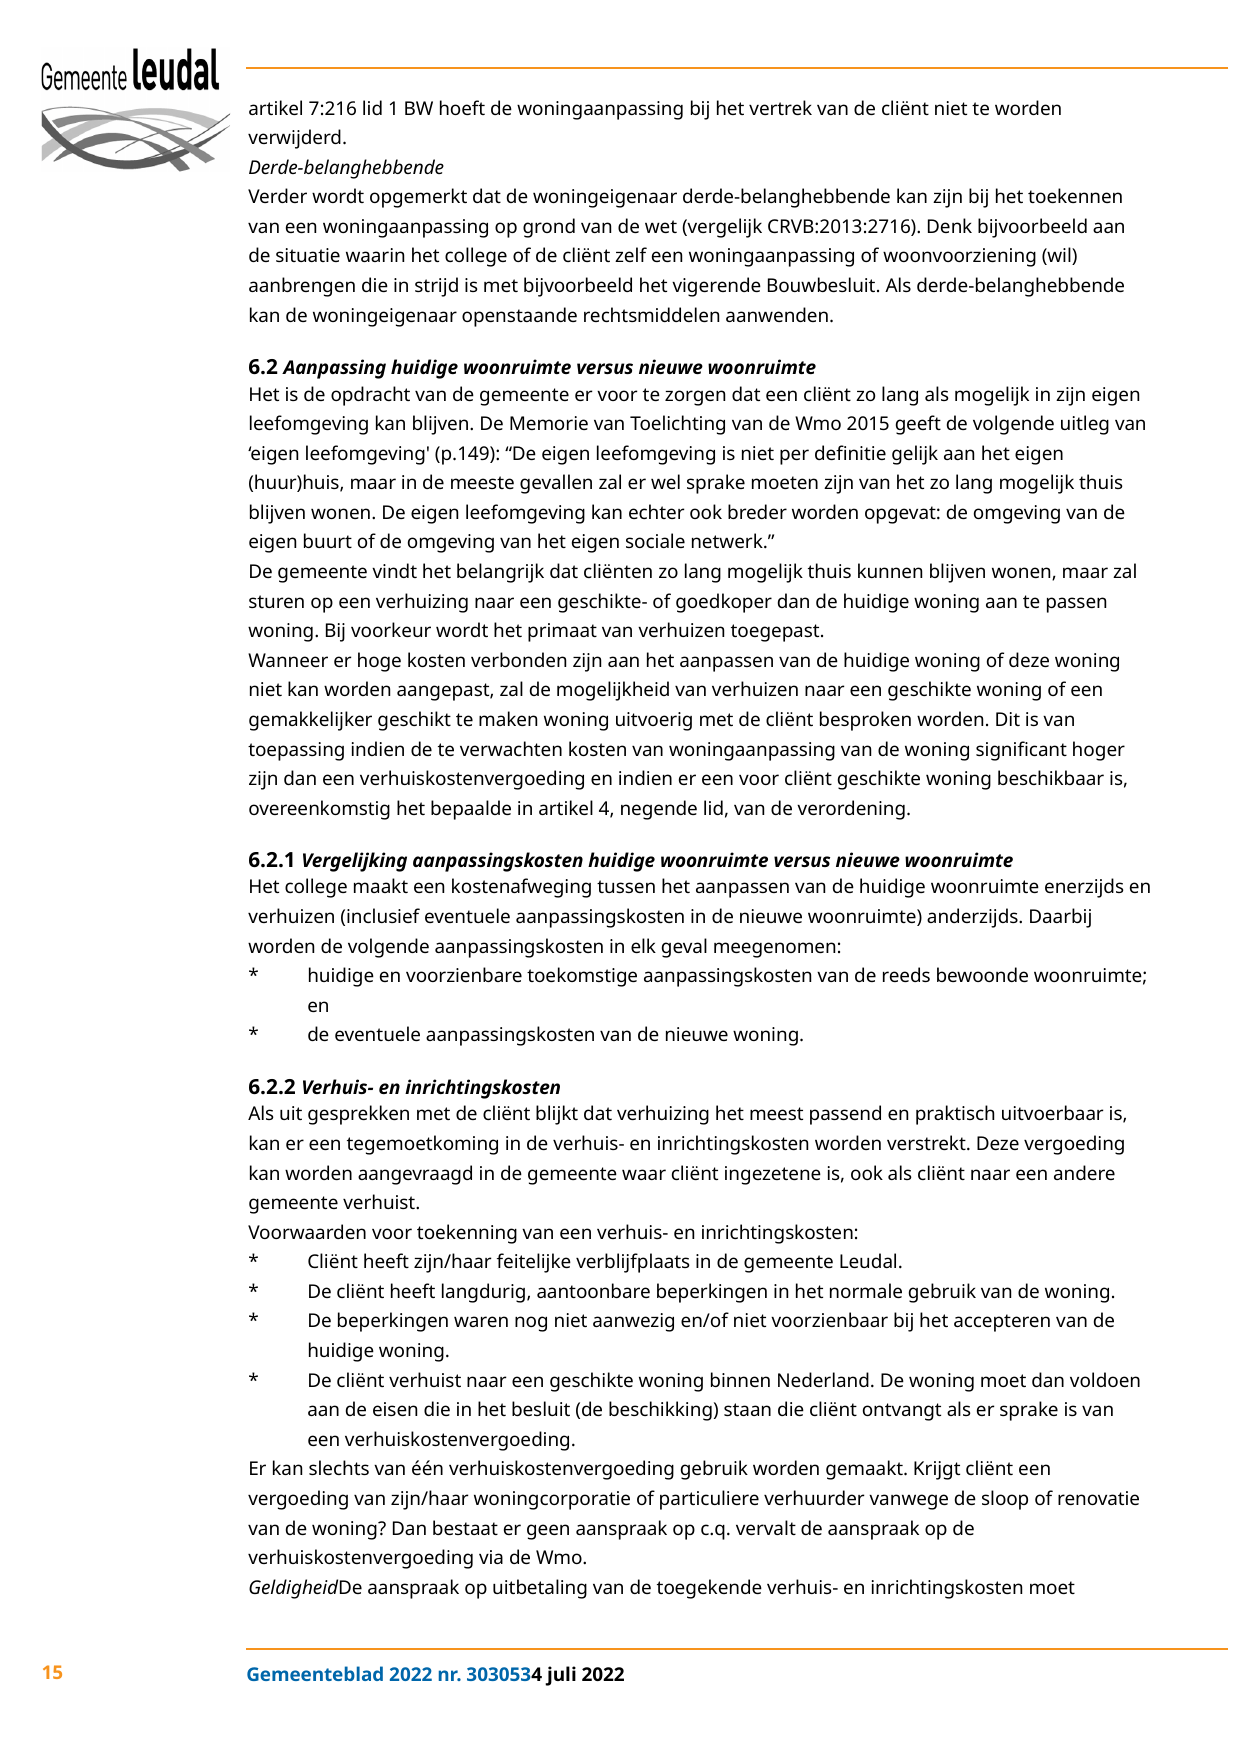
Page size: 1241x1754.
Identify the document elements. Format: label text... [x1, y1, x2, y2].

list Cliënt heeft zijn/haar feitelijke verblijfplaats in de gemeente Leudal. [248, 1248, 1152, 1274]
text Verder wordt opgemerkt dat de woningeigenaar derde-belanghebbende kan zijn bij het toekennen van een woningaanpassing op grond van de wet (vergelijk CRVB:2013:2716). Denk bijvoorbeeld aan de situatie waarin het college of de cliënt zelf een woningaanpassing of woonvoorziening (wil) aanbrengen die in strijd is met bijvoorbeeld het vigerende Bouwbesluit. Als derde-belanghebbende kan de woningeigenaar openstaande rechtsmiddelen aanwenden. [248, 183, 1152, 328]
text Derde-belanghebbende [248, 154, 1152, 180]
text De gemeente vindt het belangrijk dat cliënten zo lang mogelijk thuis kunnen blijven wonen, maar zal sturen op een verhuizing naar een geschikte- of goedkoper dan de huidige woning aan te passen woning. Bij voorkeur wordt het primaat van verhuizen toegepast. [248, 558, 1152, 643]
text Er kan slechts van één verhuiskostenvergoeding gebruik worden gemaakt. Krijgt cliënt een vergoeding van zijn/haar woningcorporatie of particuliere verhuurder vanwege de sloop of renovatie van de woning? Dan bestaat er geen aanspraak op c.q. vervalt de aanspraak op de verhuiskostenvergoeding via de Wmo. [248, 1456, 1152, 1570]
list De cliënt verhuist naar een geschikte woning binnen Nederland. De woning moet dan voldoen aan de eisen die in het besluit (de beschikking) staan die cliënt ontvangt als er sprake is van een verhuiskostenvergoeding. [248, 1367, 1152, 1452]
text Het is de opdracht van de gemeente er voor te zorgen dat een cliënt zo lang als mogelijk in zijn eigen leefomgeving kan blijven. De Memorie van Toelichting van de Wmo 2015 geeft de volgende uitleg van ‘eigen leefomgeving' (p.149): “De eigen leefomgeving is niet per definitie gelijk aan het eigen (huur)huis, maar in de meeste gevallen zal er wel sprake moeten zijn van het zo lang mogelijk thuis blijven wonen. De eigen leefomgeving kan echter ook breder worden opgevat: de omgeving van de eigen buurt of de omgeving van het eigen sociale netwerk.” [248, 381, 1152, 554]
text Als uit gesprekken met de cliënt blijkt dat verhuizing het meest passend en praktisch uitvoerbaar is, kan er een tegemoetkoming in de verhuis- en inrichtingskosten worden verstrekt. Deze vergoeding kan worden aangevraagd in de gemeente waar cliënt ingezetene is, ook als cliënt naar een andere gemeente verhuist. [248, 1101, 1152, 1215]
text Het college maakt een kostenafweging tussen het aanpassen van de huidige woonruimte enerzijds en verhuizen (inclusief eventuele aanpassingskosten in de nieuwe woonruimte) anderzijds. Daarbij worden de volgende aanpassingskosten in elk geval meegenomen: [248, 874, 1152, 959]
text 6.2.2 Verhuis- en inrichtingskosten [248, 1072, 1152, 1101]
picture [41, 47, 231, 172]
list De beperkingen waren nog niet aanwezig en/of niet voorzienbaar bij het accepteren van de huidige woning. [248, 1308, 1152, 1363]
list De cliënt heeft langdurig, aantoonbare beperkingen in het normale gebruik van de woning. [248, 1278, 1152, 1304]
text 6.2.1 Vergelijking aanpassingskosten huidige woonruimte versus nieuwe woonruimte [248, 845, 1152, 874]
text GeldigheidDe aanspraak op uitbetaling van de toegekende verhuis- en inrichtingskosten moet [248, 1574, 1152, 1599]
text Wanneer er hoge kosten verbonden zijn aan het aanpassen van de huidige woning of deze woning niet kan worden aangepast, zal de mogelijkheid van verhuizen naar een geschikte woning of een gemakkelijker geschikt te maken woning uitvoerig met de cliënt besproken worden. Dit is van toepassing indien de te verwachten kosten van woningaanpassing van de woning significant hoger zijn dan een verhuiskostenvergoeding en indien er een voor cliënt geschikte woning beschikbaar is, overeenkomstig het bepaalde in artikel 4, negende lid, van de verordening. [248, 647, 1152, 821]
text artikel 7:216 lid 1 BW hoeft de woningaanpassing bij het vertrek van de cliënt niet te worden verwijderd. [248, 95, 1152, 150]
text Voorwaarden voor toekenning van een verhuis- en inrichtingskosten: [248, 1219, 1152, 1244]
list de eventuele aanpassingskosten van de nieuwe woning. [248, 1022, 1152, 1047]
text 6.2 Aanpassing huidige woonruimte versus nieuwe woonruimte [248, 352, 1152, 381]
list huidige en voorzienbare toekomstige aanpassingskosten van de reeds bewoonde woonruimte; en [248, 962, 1152, 1018]
